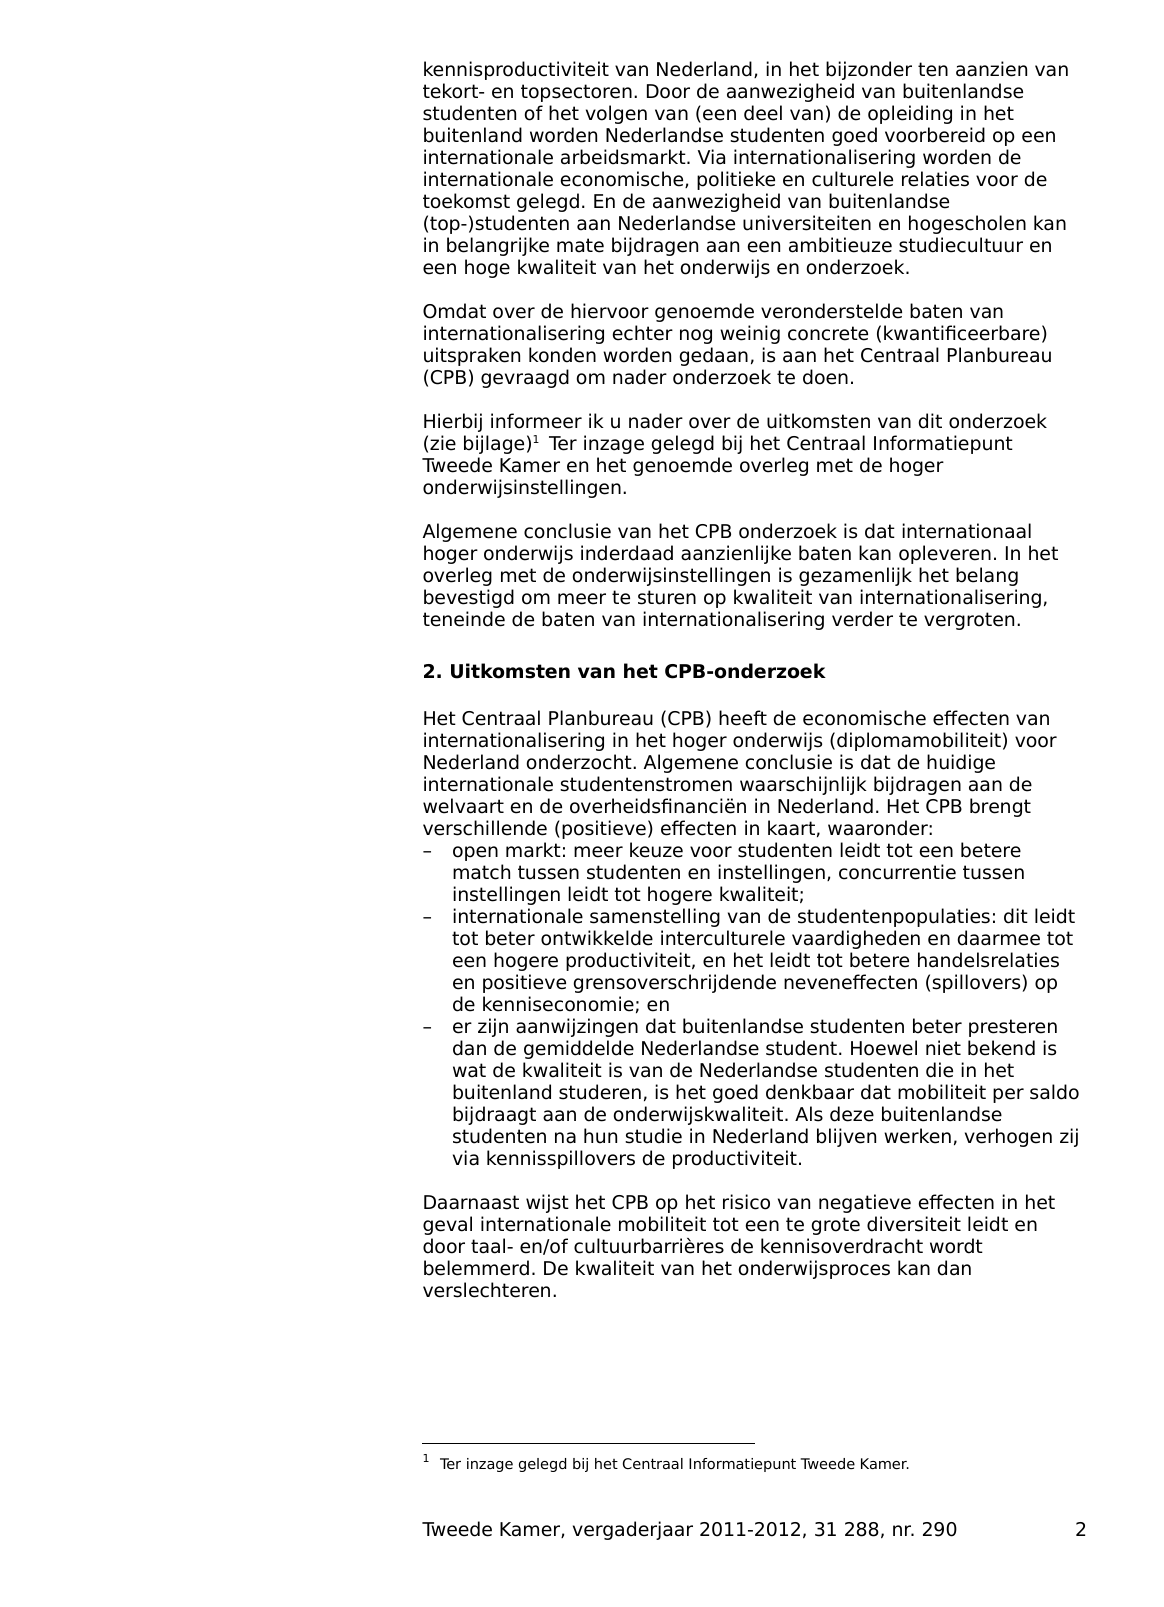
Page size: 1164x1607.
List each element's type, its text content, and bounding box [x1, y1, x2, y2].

text Hierbij informeer ik u nader over de uitkomsten van dit onderzoek (zie bijlage) Ter inzage gelegd bij het Centraal Informatiepunt Tweede Kamer en het genoemde overleg met de hoger onderwijsinstellingen. [422, 411, 1087, 499]
text – open markt: meer keuze voor studenten leidt tot een betere match tussen studenten en instellingen, concurrentie tussen instellingen leidt tot hogere kwaliteit; [422, 840, 1087, 906]
text Het Centraal Planbureau (CPB) heeft de economische effecten van internationalisering in het hoger onderwijs (diplomamobiliteit) voor Nederland onderzocht. Algemene conclusie is dat de huidige internationale studentenstromen waarschijnlijk bijdragen aan de welvaart en de overheidsfinanciën in Nederland. Het CPB brengt verschillende (positieve) effecten in kaart, waaronder: [422, 708, 1087, 840]
subtitle 2. Uitkomsten van het CPB-onderzoek [422, 661, 1087, 683]
text Daarnaast wijst het CPB op het risico van negatieve effecten in het geval internationale mobiliteit tot een te grote diversiteit leidt en door taal- en/of cultuurbarrières de kennisoverdracht wordt belemmerd. De kwaliteit van het onderwijsproces kan dan verslechteren. [422, 1192, 1087, 1302]
text Omdat over de hiervoor genoemde veronderstelde baten van internationalisering echter nog weinig concrete (kwantificeerbare) uitspraken konden worden gedaan, is aan het Centraal Planbureau (CPB) gevraagd om nader onderzoek te doen. [422, 301, 1087, 389]
text Algemene conclusie van het CPB onderzoek is dat internationaal hoger onderwijs inderdaad aanzienlijke baten kan opleveren. In het overleg met de onderwijsinstellingen is gezamenlijk het belang bevestigd om meer te sturen op kwaliteit van internationalisering, teneinde de baten van internationalisering verder te vergroten. [422, 521, 1087, 631]
text – er zijn aanwijzingen dat buitenlandse studenten beter presteren dan de gemiddelde Nederlandse student. Hoewel niet bekend is wat de kwaliteit is van de Nederlandse studenten die in het buitenland studeren, is het goed denkbaar dat mobiliteit per saldo bijdraagt aan de onderwijskwaliteit. Als deze buitenlandse studenten na hun studie in Nederland blijven werken, verhogen zij via kennisspillovers de productiviteit. [422, 1016, 1087, 1170]
text – internationale samenstelling van de studentenpopulaties: dit leidt tot beter ontwikkelde interculturele vaardigheden en daarmee tot een hogere productiviteit, en het leidt tot betere handelsrelaties en positieve grensoverschrijdende neveneffecten (spillovers) op de kenniseconomie; en [422, 906, 1087, 1016]
text kennisproductiviteit van Nederland, in het bijzonder ten aanzien van tekort- en topsectoren. Door de aanwezigheid van buitenlandse studenten of het volgen van (een deel van) de opleiding in het buitenland worden Nederlandse studenten goed voorbereid op een internationale arbeidsmarkt. Via internationalisering worden de internationale economische, politieke en culturele relaties voor de toekomst gelegd. En de aanwezigheid van buitenlandse (top-)studenten aan Nederlandse universiteiten en hogescholen kan in belangrijke mate bijdragen aan een ambitieuze studiecultuur en een hoge kwaliteit van het onderwijs en onderzoek. [422, 59, 1087, 279]
text Ter inzage gelegd bij het Centraal Informatiepunt Tweede Kamer. [422, 1452, 1087, 1474]
